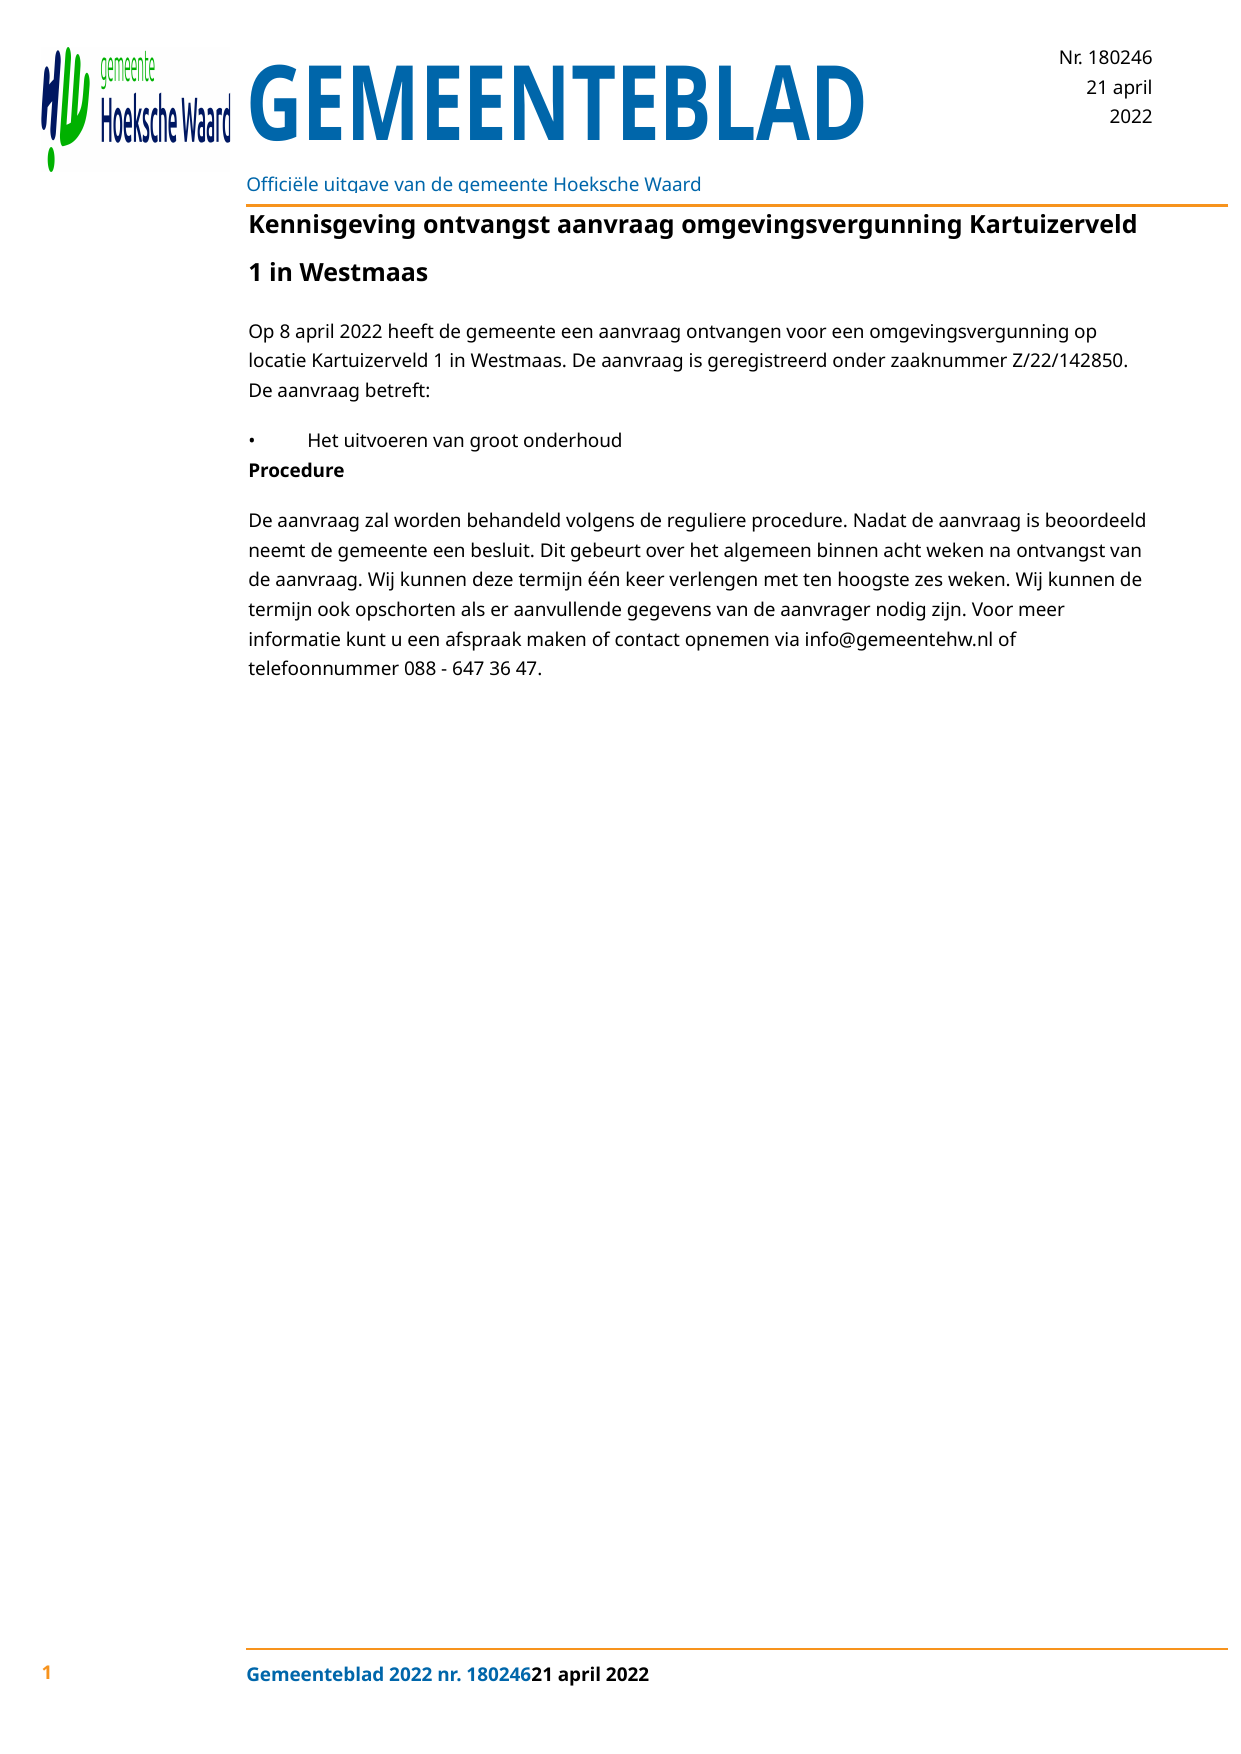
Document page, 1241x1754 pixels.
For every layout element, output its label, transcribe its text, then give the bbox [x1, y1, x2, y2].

text Procedure [248, 457, 1152, 483]
picture [41, 47, 231, 172]
text De aanvraag zal worden behandeld volgens de reguliere procedure. Nadat de aanvraag is beoordeeld neemt de gemeente een besluit. Dit gebeurt over het algemeen binnen acht weken na ontvangst van de aanvraag. Wij kunnen deze termijn één keer verlengen met ten hoogste zes weken. Wij kunnen de termijn ook opschorten als er aanvullende gegevens van de aanvrager nodig zijn. Voor meer informatie kunt u een afspraak maken of contact opnemen via info@gemeentehw.nl of telefoonnummer 088 - 647 36 47. [248, 507, 1152, 681]
list Het uitvoeren van groot onderhoud [248, 427, 1152, 453]
text Op 8 april 2022 heeft de gemeente een aanvraag ontvangen voor een omgevingsvergunning op locatie Kartuizerveld 1 in Westmaas. De aanvraag is geregistreerd onder zaaknummer Z/22/142850. De aanvraag betreft: [248, 318, 1152, 403]
text Kennisgeving ontvangst aanvraag omgevingsvergunning Kartuizerveld 1 in Westmaas [248, 207, 1152, 288]
